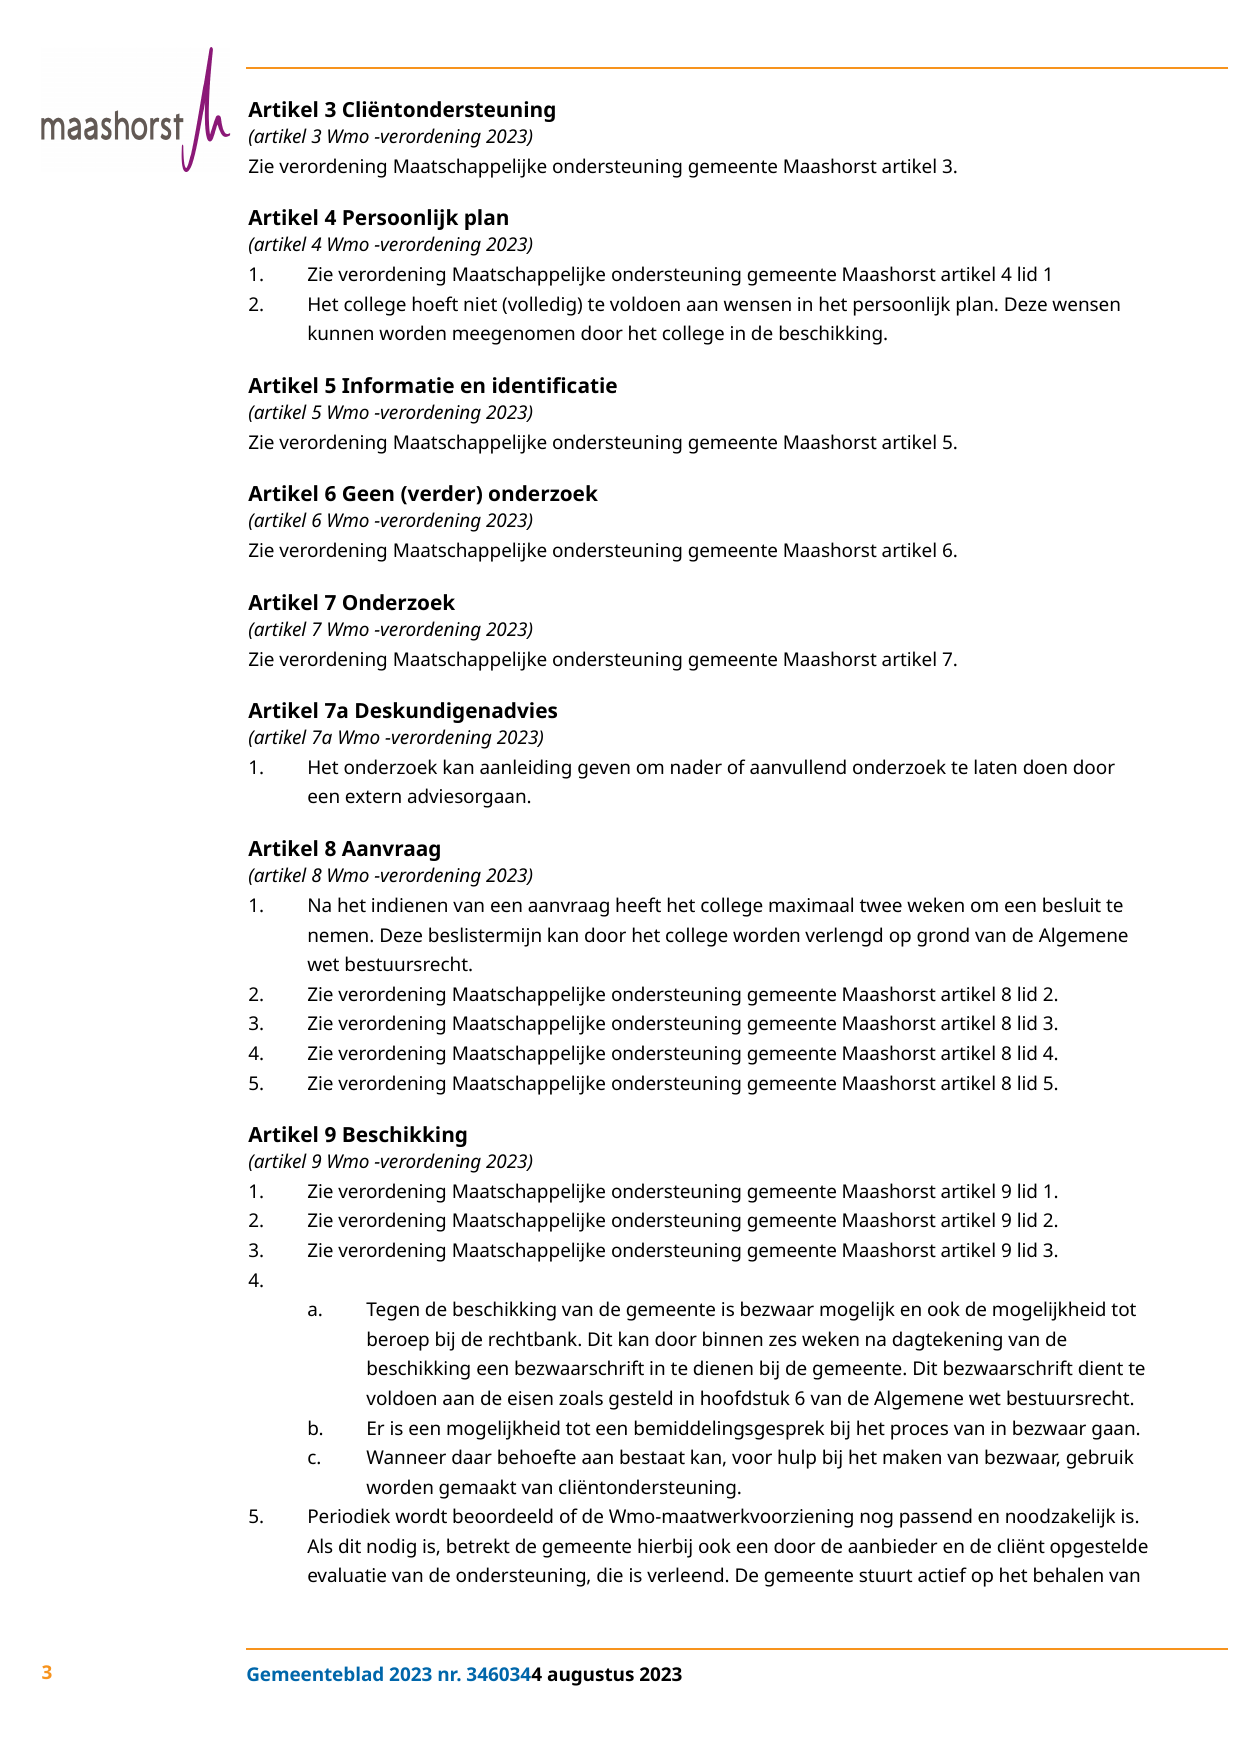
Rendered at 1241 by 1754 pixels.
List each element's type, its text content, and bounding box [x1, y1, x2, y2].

text (artikel 7a Wmo -verordening 2023) [248, 724, 1152, 750]
list Het onderzoek kan aanleiding geven om nader of aanvullend onderzoek te laten doen door een extern adviesorgaan. [248, 754, 1152, 809]
text (artikel 8 Wmo -verordening 2023) [248, 863, 1152, 888]
list Zie verordening Maatschappelijke ondersteuning gemeente Maashorst artikel 8 lid 2. [248, 981, 1152, 1007]
text Artikel 7a Deskundigenadvies [248, 696, 1152, 724]
text Artikel 6 Geen (verder) onderzoek [248, 479, 1152, 508]
text Artikel 9 Beschikking [248, 1120, 1152, 1148]
list Zie verordening Maatschappelijke ondersteuning gemeente Maashorst artikel 9 lid 2. [248, 1208, 1152, 1233]
text (artikel 6 Wmo -verordening 2023) [248, 508, 1152, 533]
list Zie verordening Maatschappelijke ondersteuning gemeente Maashorst artikel 8 lid 3. [248, 1011, 1152, 1036]
text (artikel 5 Wmo -verordening 2023) [248, 399, 1152, 425]
text Zie verordening Maatschappelijke ondersteuning gemeente Maashorst artikel 7. [248, 646, 1152, 671]
text (artikel 9 Wmo -verordening 2023) [248, 1148, 1152, 1174]
text Artikel 5 Informatie en identificatie [248, 371, 1152, 399]
list Wanneer daar behoefte aan bestaat kan, voor hulp bij het maken van bezwaar, gebruik worden gemaakt van cliëntondersteuning. [307, 1444, 1152, 1500]
text (artikel 4 Wmo -verordening 2023) [248, 232, 1152, 257]
list Na het indienen van een aanvraag heeft het college maximaal twee weken om een besluit te nemen. Deze beslistermijn kan door het college worden verlengd op grond van de Algemene wet bestuursrecht. [248, 892, 1152, 977]
list Zie verordening Maatschappelijke ondersteuning gemeente Maashorst artikel 8 lid 4. [248, 1040, 1152, 1066]
list Zie verordening Maatschappelijke ondersteuning gemeente Maashorst artikel 9 lid 3. [248, 1237, 1152, 1263]
picture [41, 47, 231, 172]
text Artikel 4 Persoonlijk plan [248, 203, 1152, 232]
text Artikel 3 Cliëntondersteuning [248, 95, 1152, 123]
text Zie verordening Maatschappelijke ondersteuning gemeente Maashorst artikel 3. [248, 153, 1152, 178]
list Zie verordening Maatschappelijke ondersteuning gemeente Maashorst artikel 9 lid 1. [248, 1178, 1152, 1204]
text Artikel 7 Onderzoek [248, 588, 1152, 616]
text Artikel 8 Aanvraag [248, 834, 1152, 863]
list Het college hoeft niet (volledig) te voldoen aan wensen in het persoonlijk plan. Deze wensen kunnen worden meegenomen door het college in de beschikking. [248, 291, 1152, 346]
text Zie verordening Maatschappelijke ondersteuning gemeente Maashorst artikel 6. [248, 537, 1152, 563]
text (artikel 3 Wmo -verordening 2023) [248, 123, 1152, 149]
text Zie verordening Maatschappelijke ondersteuning gemeente Maashorst artikel 5. [248, 429, 1152, 454]
list Zie verordening Maatschappelijke ondersteuning gemeente Maashorst artikel 8 lid 5. [248, 1070, 1152, 1095]
list Periodiek wordt beoordeeld of de Wmo-maatwerkvoorziening nog passend en noodzakelijk is. Als dit nodig is, betrekt de gemeente hierbij ook een door de aanbieder en de cliënt opgestelde evaluatie van de ondersteuning, die is verleend. De gemeente stuurt actief op het behalen van [248, 1503, 1152, 1588]
list Zie verordening Maatschappelijke ondersteuning gemeente Maashorst artikel 4 lid 1 [248, 261, 1152, 287]
list Tegen de beschikking van de gemeente is bezwaar mogelijk en ook de mogelijkheid tot beroep bij de rechtbank. Dit kan door binnen zes weken na dagtekening van de beschikking een bezwaarschrift in te dienen bij de gemeente. Dit bezwaarschrift dient te voldoen aan de eisen zoals gesteld in hoofdstuk 6 van de Algemene wet bestuursrecht. [307, 1296, 1152, 1411]
text (artikel 7 Wmo -verordening 2023) [248, 616, 1152, 642]
list Er is een mogelijkheid tot een bemiddelingsgesprek bij het proces van in bezwaar gaan. [307, 1415, 1152, 1441]
